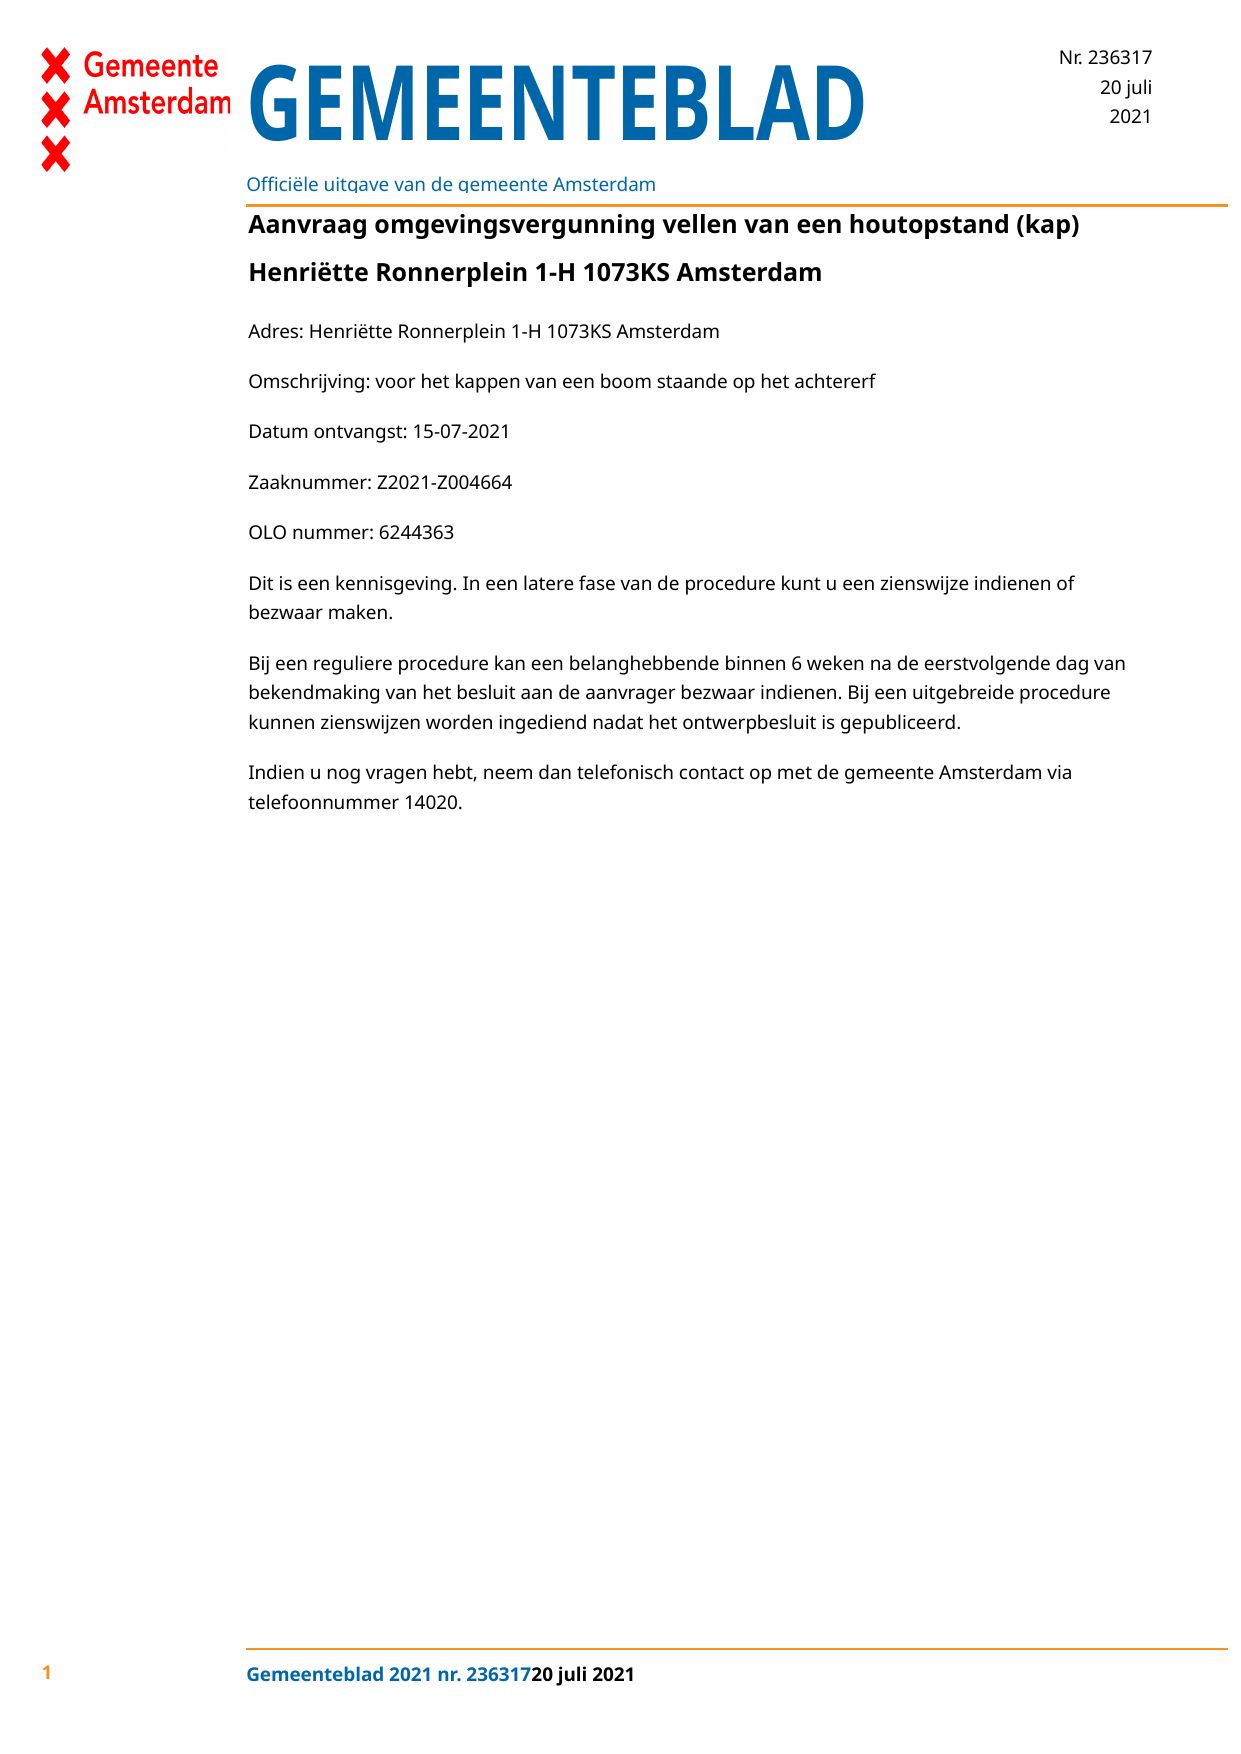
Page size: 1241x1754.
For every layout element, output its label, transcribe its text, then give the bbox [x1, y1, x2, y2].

text Adres: Henriëtte Ronnerplein 1-H 1073KS Amsterdam [248, 318, 1152, 344]
text OLO nummer: 6244363 [248, 519, 1152, 545]
text Bij een reguliere procedure kan een belanghebbende binnen 6 weken na de eerstvolgende dag van bekendmaking van het besluit aan de aanvrager bezwaar indienen. Bij een uitgebreide procedure kunnen zienswijzen worden ingediend nadat het ontwerpbesluit is gepubliceerd. [248, 650, 1152, 735]
text Aanvraag omgevingsvergunning vellen van een houtopstand (kap) Henriëtte Ronnerplein 1-H 1073KS Amsterdam [248, 207, 1152, 288]
text Indien u nog vragen hebt, neem dan telefonisch contact op met de gemeente Amsterdam via telefoonnummer 14020. [248, 759, 1152, 815]
text Omschrijving: voor het kappen van een boom staande op het achtererf [248, 368, 1152, 394]
picture [41, 47, 231, 172]
text Datum ontvangst: 15-07-2021 [248, 419, 1152, 444]
text Dit is een kennisgeving. In een latere fase van de procedure kunt u een zienswijze indienen of bezwaar maken. [248, 570, 1152, 625]
text Zaaknummer: Z2021-Z004664 [248, 469, 1152, 495]
